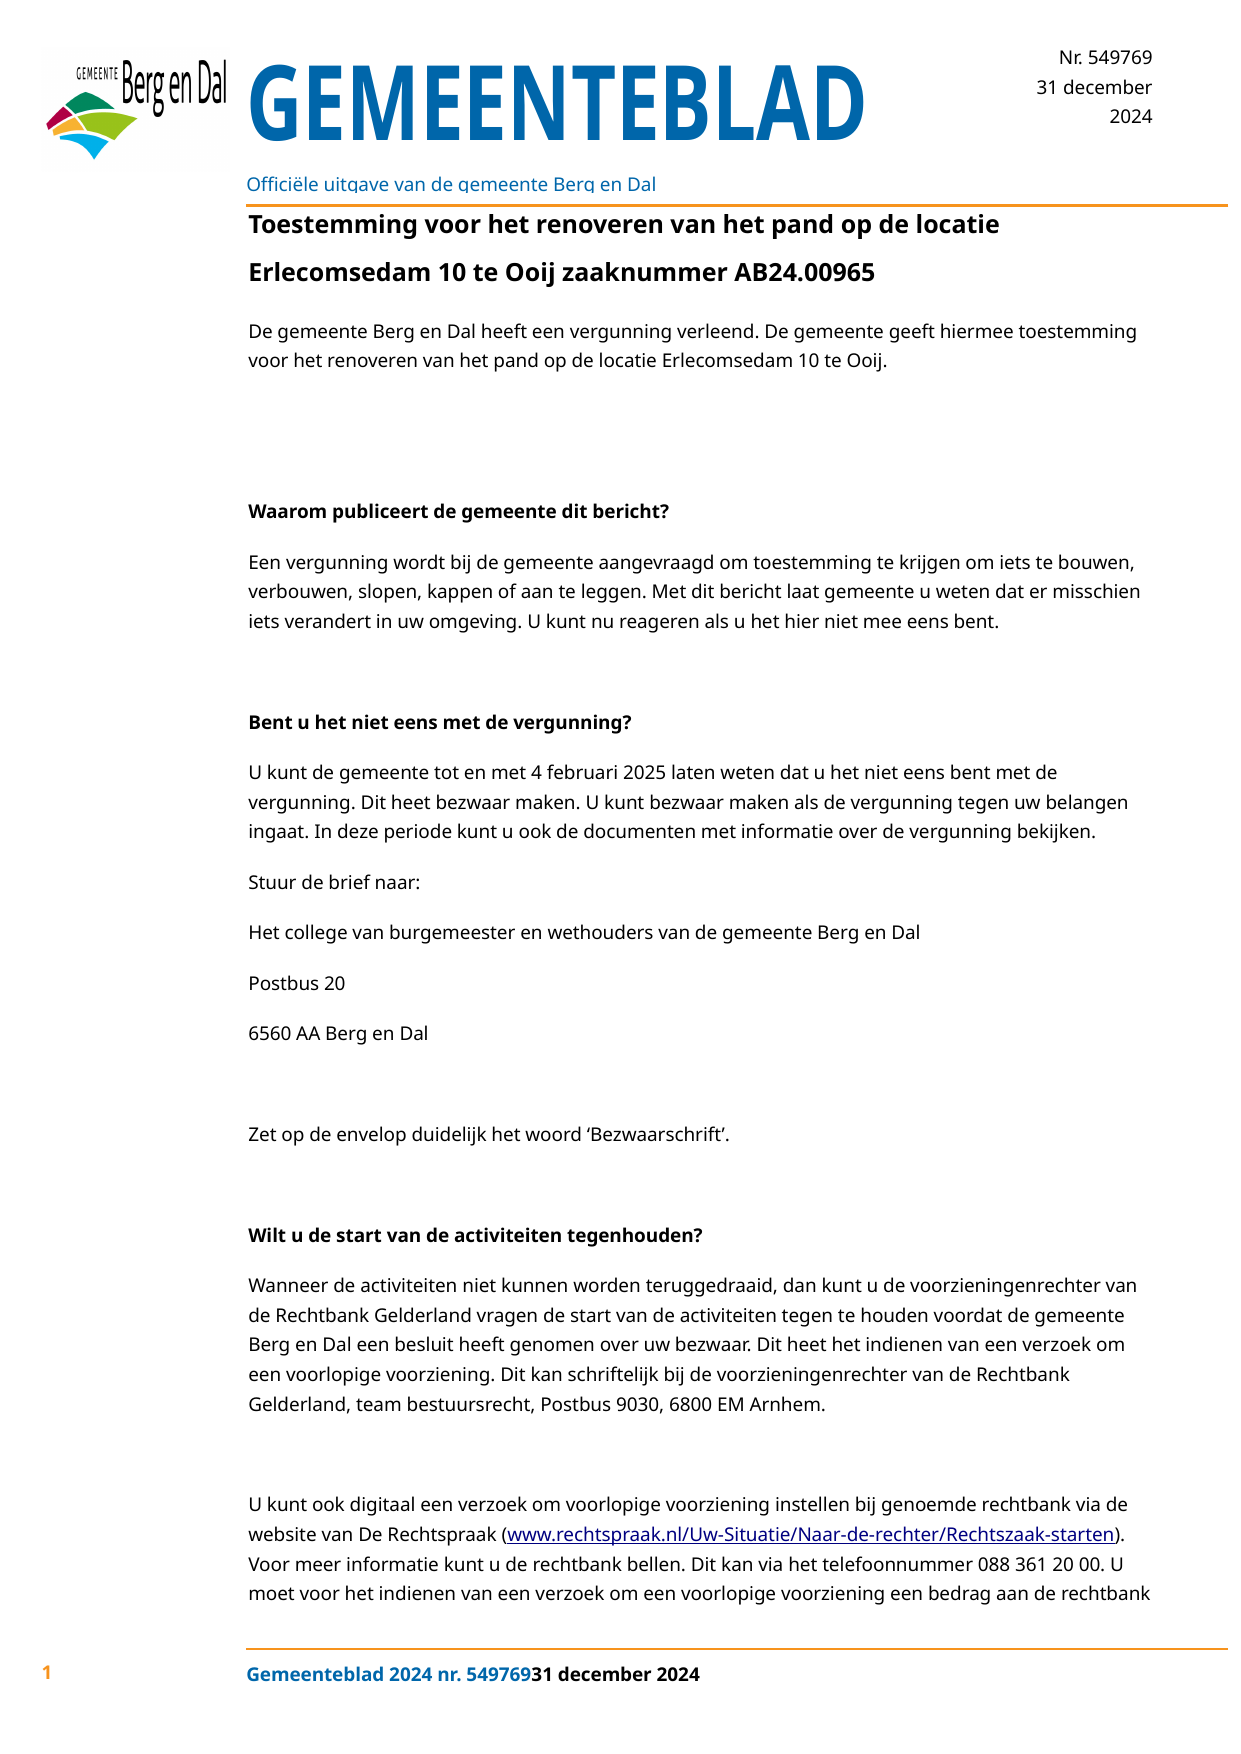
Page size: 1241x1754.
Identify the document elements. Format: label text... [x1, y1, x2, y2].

text Een vergunning wordt bij de gemeente aangevraagd om toestemming te krijgen om iets te bouwen, verbouwen, slopen, kappen of aan te leggen. Met dit bericht laat gemeente u weten dat er misschien iets verandert in uw omgeving. U kunt nu reageren als u het hier niet mee eens bent. [248, 549, 1152, 634]
picture [41, 47, 231, 172]
text De gemeente Berg en Dal heeft een vergunning verleend. De gemeente geeft hiermee toestemming voor het renoveren van het pand op de locatie Erlecomsedam 10 te Ooij. [248, 318, 1152, 373]
text Stuur de brief naar: [248, 869, 1152, 895]
text Bent u het niet eens met de vergunning? [248, 709, 1152, 735]
text Waarom publiceert de gemeente dit bericht? [248, 499, 1152, 524]
text Wilt u de start van de activiteiten tegenhouden? [248, 1222, 1152, 1248]
text Het college van burgemeester en wethouders van de gemeente Berg en Dal [248, 919, 1152, 945]
text Postbus 20 [248, 970, 1152, 996]
text Zet op de envelop duidelijk het woord ‘Bezwaarschrift’. [248, 1121, 1152, 1147]
text 6560 AA Berg en Dal [248, 1020, 1152, 1046]
text U kunt ook digitaal een verzoek om voorlopige voorziening instellen bij genoemde rechtbank via de website van De Rechtspraak (www.rechtspraak.nl/Uw-Situatie/Naar-de-rechter/Rechtszaak-starten). Voor meer informatie kunt u de rechtbank bellen. Dit kan via het telefoonnummer 088 361 20 00. U moet voor het indienen van een verzoek om een voorlopige voorziening een bedrag aan de rechtbank [248, 1492, 1152, 1606]
text Toestemming voor het renoveren van het pand op de locatie Erlecomsedam 10 te Ooij zaaknummer AB24.00965 [248, 207, 1152, 288]
text Wanneer de activiteiten niet kunnen worden teruggedraaid, dan kunt u de voorzieningenrechter van de Rechtbank Gelderland vragen de start van de activiteiten tegen te houden voordat de gemeente Berg en Dal een besluit heeft genomen over uw bezwaar. Dit heet het indienen van een verzoek om een voorlopige voorziening. Dit kan schriftelijk bij de voorzieningenrechter van de Rechtbank Gelderland, team bestuursrecht, Postbus 9030, 6800 EM Arnhem. [248, 1272, 1152, 1417]
text U kunt de gemeente tot en met 4 februari 2025 laten weten dat u het niet eens bent met de vergunning. Dit heet bezwaar maken. U kunt bezwaar maken als de vergunning tegen uw belangen ingaat. In deze periode kunt u ook de documenten met informatie over de vergunning bekijken. [248, 759, 1152, 844]
